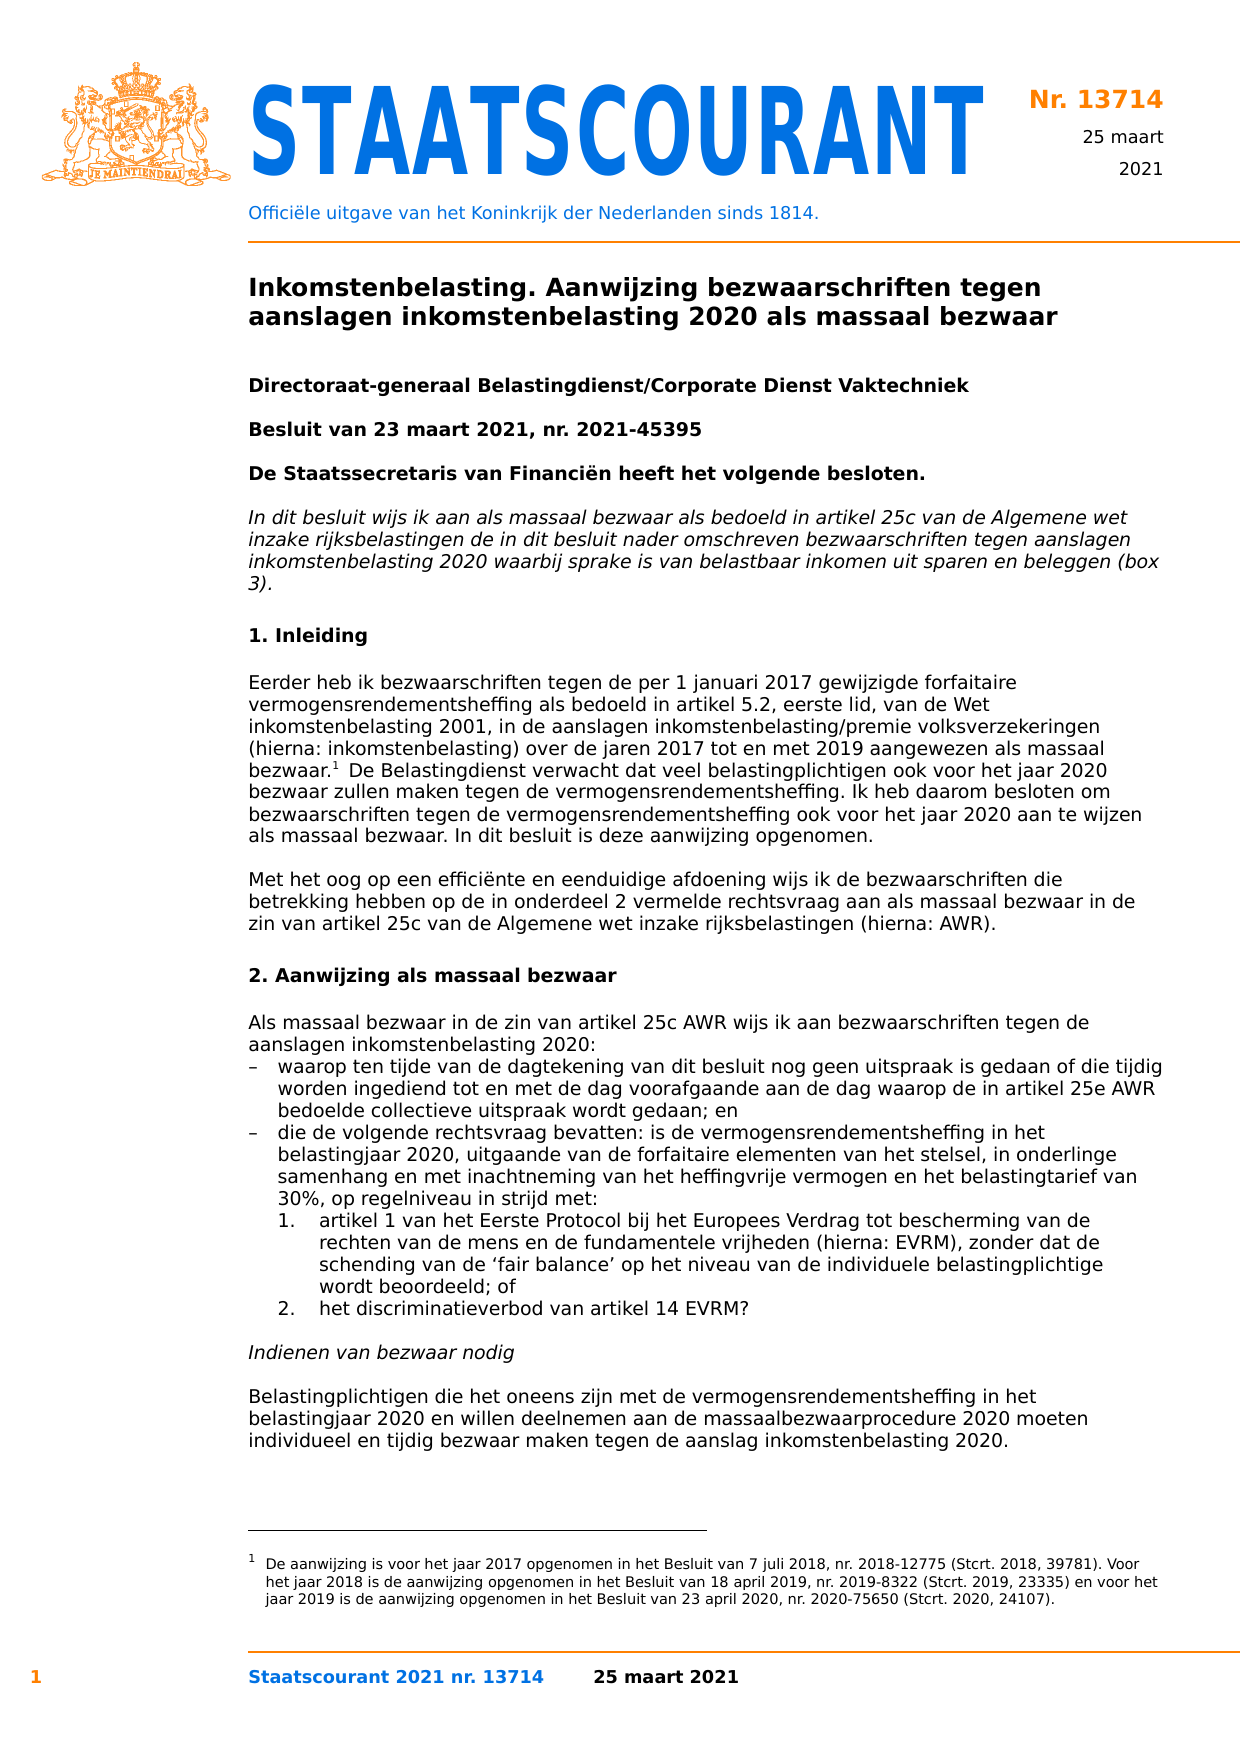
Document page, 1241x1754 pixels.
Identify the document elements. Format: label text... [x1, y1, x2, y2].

text De Staatssecretaris van Financiën heeft het volgende besloten. [248, 463, 1163, 485]
picture [41, 62, 231, 186]
table_cell 25 maart [998, 121, 1240, 153]
table_header Nr. 13714 [998, 62, 1240, 121]
text 1. artikel 1 van het Eerste Protocol bij het Europees Verdrag tot bescherming van de rechten van de mens en de fundamentele vrijheden (hierna: EVRM), zonder dat de schending van de ‘fair balance’ op het niveau van de individuele belastingplichtige wordt beoordeeld; of [277, 1210, 1163, 1298]
table_cell Officiële uitgave van het Koninkrijk der Nederlanden sinds 1814. [248, 203, 1240, 241]
subtitle 2. Aanwijzing als massaal bezwaar [248, 965, 1163, 987]
text Belastingplichtigen die het oneens zijn met de vermogensrendementsheffing in het belastingjaar 2020 en willen deelnemen aan de massaalbezwaarprocedure 2020 moeten individueel en tijdig bezwaar maken tegen de aanslag inkomstenbelasting 2020. [248, 1386, 1163, 1452]
text Met het oog op een efficiënte en eenduidige afdoening wijs ik de bezwaarschriften die betrekking hebben op de in onderdeel 2 vermelde rechtsvraag aan als massaal bezwaar in de zin van artikel 25c van de Algemene wet inzake rijksbelastingen (hierna: AWR). [248, 869, 1163, 935]
text Eerder heb ik bezwaarschriften tegen de per 1 januari 2017 gewijzigde forfaitaire vermogensrendementsheffing als bedoeld in artikel 5.2, eerste lid, van de Wet inkomstenbelasting 2001, in de aanslagen inkomstenbelasting/premie volksverzekeringen (hierna: inkomstenbelasting) over de jaren 2017 tot en met 2019 aangewezen als massaal bezwaar. De Belastingdienst verwacht dat veel belastingplichtigen ook voor het jaar 2020 bezwaar zullen maken tegen de vermogensrendementsheffing. Ik heb daarom besloten om bezwaarschriften tegen de vermogensrendementsheffing ook voor het jaar 2020 aan te wijzen als massaal bezwaar. In dit besluit is deze aanwijzing opgenomen. [248, 672, 1163, 847]
subtitle Indienen van bezwaar nodig [248, 1342, 1163, 1364]
text Besluit van 23 maart 2021, nr. 2021-45395 [248, 419, 1163, 441]
subtitle Inkomstenbelasting. Aanwijzing bezwaarschriften tegen aanslagen inkomstenbelasting 2020 als massaal bezwaar [248, 273, 1163, 331]
text De aanwijzing is voor het jaar 2017 opgenomen in het Besluit van 7 juli 2018, nr. 2018-12775 (Stcrt. 2018, 39781). Voor het jaar 2018 is de aanwijzing opgenomen in het Besluit van 18 april 2019, nr. 2019-8322 (Stcrt. 2019, 23335) en voor het jaar 2019 is de aanwijzing opgenomen in het Besluit van 23 april 2020, nr. 2020-75650 (Stcrt. 2020, 24107). [248, 1552, 1163, 1608]
text In dit besluit wijs ik aan als massaal bezwaar als bedoeld in artikel 25c van de Algemene wet inzake rijksbelastingen de in dit besluit nader omschreven bezwaarschriften tegen aanslagen inkomstenbelasting 2020 waarbij sprake is van belastbaar inkomen uit sparen en beleggen (box 3). [248, 507, 1163, 594]
text 2. het discriminatieverbod van artikel 14 EVRM? [277, 1298, 1163, 1320]
table_header STAATSCOURANT [248, 62, 998, 203]
subtitle 1. Inleiding [248, 624, 1163, 647]
text Als massaal bezwaar in de zin van artikel 25c AWR wijs ik aan bezwaarschriften tegen de aanslagen inkomstenbelasting 2020: [248, 1012, 1163, 1056]
table_cell 2021 [998, 153, 1240, 203]
text – die de volgende rechtsvraag bevatten: is de vermogensrendementsheffing in het belastingjaar 2020, uitgaande van de forfaitaire elementen van het stelsel, in onderlinge samenhang en met inachtneming van het heffingvrije vermogen en het belastingtarief van 30%, op regelniveau in strijd met: [248, 1122, 1163, 1210]
text Directoraat-generaal Belastingdienst/Corporate Dienst Vaktechniek [248, 375, 1163, 397]
table_header [25, 62, 248, 241]
text – waarop ten tijde van de dagtekening van dit besluit nog geen uitspraak is gedaan of die tijdig worden ingediend tot en met de dag voorafgaande aan de dag waarop de in artikel 25e AWR bedoelde collectieve uitspraak wordt gedaan; en [248, 1056, 1163, 1122]
